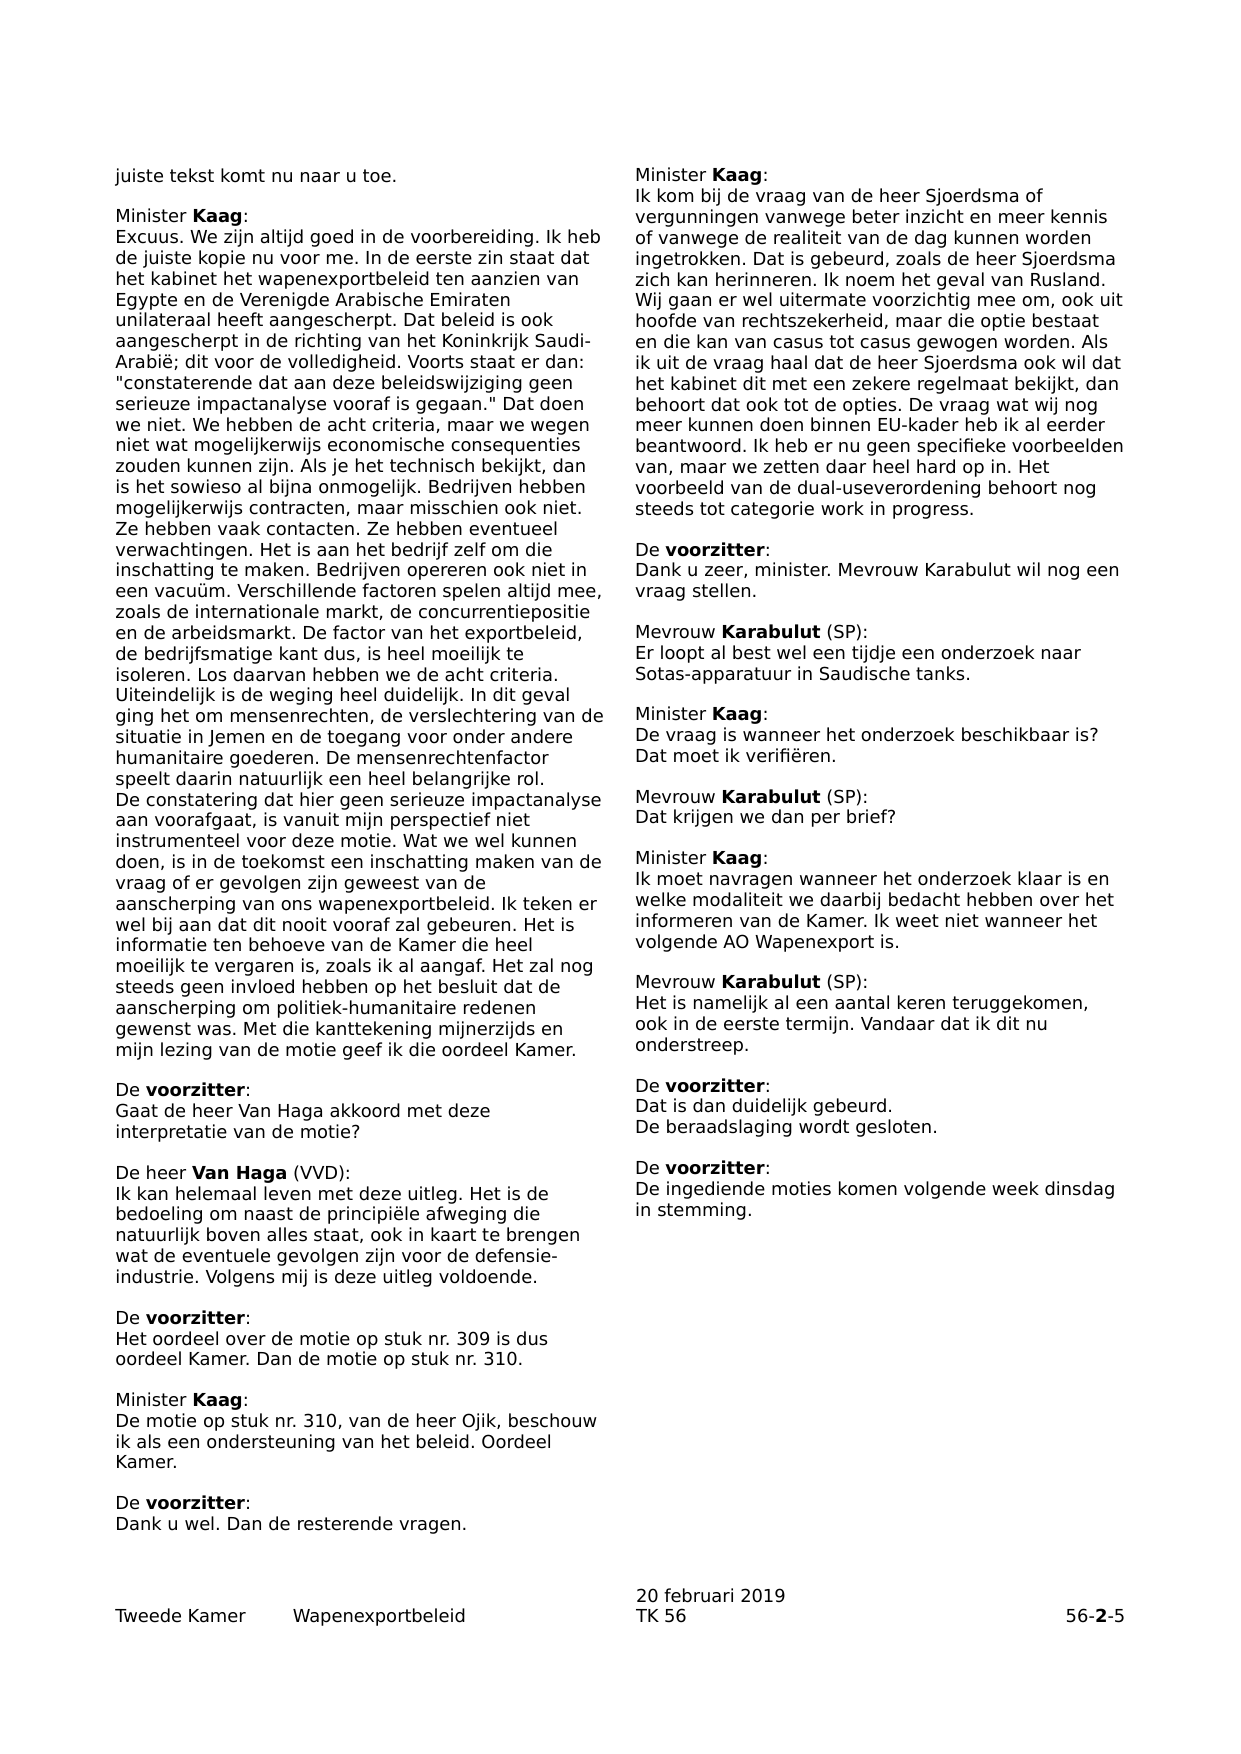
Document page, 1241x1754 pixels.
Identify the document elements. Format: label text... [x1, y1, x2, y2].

text Gaat de heer Van Haga akkoord met deze interpretatie van de motie? [115, 1101, 605, 1143]
text De voorzitter: [635, 1075, 1125, 1096]
text Ik kom bij de vraag van de heer Sjoerdsma of vergunningen vanwege beter inzicht en meer kennis of vanwege de realiteit van de dag kunnen worden ingetrokken. Dat is gebeurd, zoals de heer Sjoerdsma zich kan herinneren. Ik noem het geval van Rusland. Wij gaan er wel uitermate voorzichtig mee om, ook uit hoofde van rechtszekerheid, maar die optie bestaat en die kan van casus tot casus gewogen worden. Als ik uit de vraag haal dat de heer Sjoerdsma ook wil dat het kabinet dit met een zekere regelmaat bekijkt, dan behoort dat ook tot de opties. De vraag wat wij nog meer kunnen doen binnen EU-kader heb ik al eerder beantwoord. Ik heb er nu geen specifieke voorbeelden van, maar we zetten daar heel hard op in. Het voorbeeld van de dual-useverordening behoort nog steeds tot categorie work in progress. [635, 186, 1125, 519]
text Mevrouw Karabulut (SP): [635, 787, 1125, 807]
text De beraadslaging wordt gesloten. [635, 1117, 1125, 1138]
text Dank u wel. Dan de resterende vragen. [115, 1514, 605, 1535]
text De voorzitter: [115, 1307, 605, 1328]
text Minister Kaag: [635, 848, 1125, 869]
text Minister Kaag: [115, 206, 605, 227]
text De voorzitter: [115, 1493, 605, 1514]
text Excuus. We zijn altijd goed in de voorbereiding. Ik heb de juiste kopie nu voor me. In de eerste zin staat dat het kabinet het wapenexportbeleid ten aanzien van Egypte en de Verenigde Arabische Emiraten unilateraal heeft aangescherpt. Dat beleid is ook aangescherpt in de richting van het Koninkrijk Saudi-Arabië; dit voor de volledigheid. Voorts staat er dan: "constaterende dat aan deze beleidswijziging geen serieuze impactanalyse vooraf is gegaan." Dat doen we niet. We hebben de acht criteria, maar we wegen niet wat mogelijkerwijs economische consequenties zouden kunnen zijn. Als je het technisch bekijkt, dan is het sowieso al bijna onmogelijk. Bedrijven hebben mogelijkerwijs contracten, maar misschien ook niet. Ze hebben vaak contacten. Ze hebben eventueel verwachtingen. Het is aan het bedrijf zelf om die inschatting te maken. Bedrijven opereren ook niet in een vacuüm. Verschillende factoren spelen altijd mee, zoals de internationale markt, de concurrentiepositie en de arbeidsmarkt. De factor van het exportbeleid, de bedrijfsmatige kant dus, is heel moeilijk te isoleren. Los daarvan hebben we de acht criteria. Uiteindelijk is de weging heel duidelijk. In dit geval ging het om mensenrechten, de verslechtering van de situatie in Jemen en de toegang voor onder andere humanitaire goederen. De mensenrechtenfactor speelt daarin natuurlijk een heel belangrijke rol. [115, 227, 605, 789]
text De constatering dat hier geen serieuze impactanalyse aan voorafgaat, is vanuit mijn perspectief niet instrumenteel voor deze motie. Wat we wel kunnen doen, is in de toekomst een inschatting maken van de vraag of er gevolgen zijn geweest van de aanscherping van ons wapenexportbeleid. Ik teken er wel bij aan dat dit nooit vooraf zal gebeuren. Het is informatie ten behoeve van de Kamer die heel moeilijk te vergaren is, zoals ik al aangaf. Het zal nog steeds geen invloed hebben op het besluit dat de aanscherping om politiek-humanitaire redenen gewenst was. Met die kanttekening mijnerzijds en mijn lezing van de motie geef ik die oordeel Kamer. [115, 789, 605, 1060]
text Ik moet navragen wanneer het onderzoek klaar is en welke modaliteit we daarbij bedacht hebben over het informeren van de Kamer. Ik weet niet wanneer het volgende AO Wapenexport is. [635, 869, 1125, 952]
text Dat krijgen we dan per brief? [635, 807, 1125, 828]
text De vraag is wanneer het onderzoek beschikbaar is? Dat moet ik verifiëren. [635, 725, 1125, 767]
text De motie op stuk nr. 310, van de heer Ojik, beschouw ik als een ondersteuning van het beleid. Oordeel Kamer. [115, 1411, 605, 1473]
text Ik kan helemaal leven met deze uitleg. Het is de bedoeling om naast de principiële afweging die natuurlijk boven alles staat, ook in kaart te brengen wat de eventuele gevolgen zijn voor de defensie-industrie. Volgens mij is deze uitleg voldoende. [115, 1183, 605, 1287]
text Er loopt al best wel een tijdje een onderzoek naar Sotas-apparatuur in Saudische tanks. [635, 642, 1125, 684]
text Dank u zeer, minister. Mevrouw Karabulut wil nog een vraag stellen. [635, 560, 1125, 602]
text Minister Kaag: [635, 704, 1125, 725]
text Het oordeel over de motie op stuk nr. 309 is dus oordeel Kamer. Dan de motie op stuk nr. 310. [115, 1328, 605, 1370]
text De ingediende moties komen volgende week dinsdag in stemming. [635, 1178, 1125, 1220]
text Minister Kaag: [115, 1390, 605, 1411]
text De voorzitter: [635, 1158, 1125, 1178]
text Mevrouw Karabulut (SP): [635, 622, 1125, 642]
text Het is namelijk al een aantal keren teruggekomen, ook in de eerste termijn. Vandaar dat ik dit nu onderstreep. [635, 993, 1125, 1055]
text Minister Kaag: [635, 165, 1125, 186]
text De heer Van Haga (VVD): [115, 1163, 605, 1183]
text De voorzitter: [115, 1080, 605, 1101]
text Dat is dan duidelijk gebeurd. [635, 1096, 1125, 1117]
text juiste tekst komt nu naar u toe. [115, 165, 605, 186]
text Mevrouw Karabulut (SP): [635, 972, 1125, 993]
text De voorzitter: [635, 539, 1125, 560]
